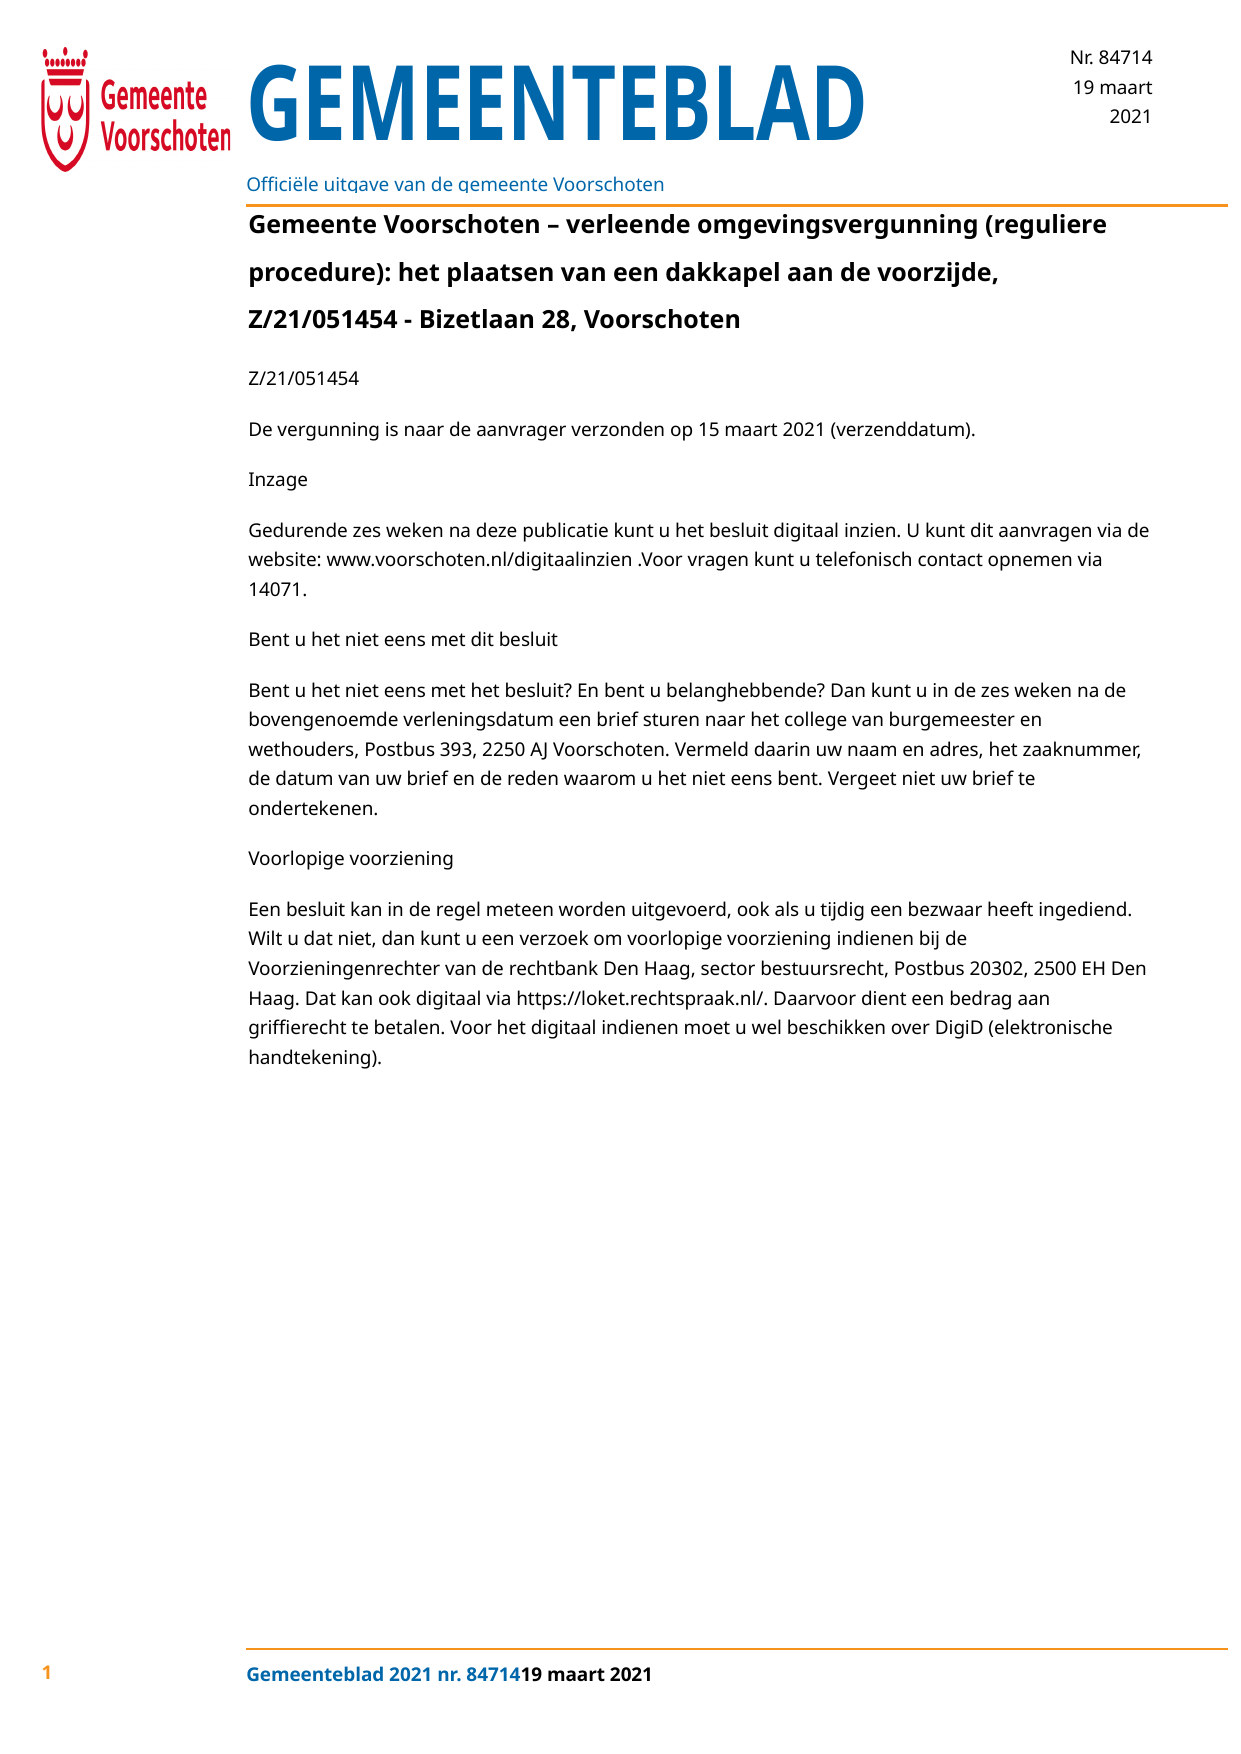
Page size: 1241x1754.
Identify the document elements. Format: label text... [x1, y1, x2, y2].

text De vergunning is naar de aanvrager verzonden op 15 maart 2021 (verzenddatum). [248, 416, 1152, 442]
text Een besluit kan in de regel meteen worden uitgevoerd, ook als u tijdig een bezwaar heeft ingediend. Wilt u dat niet, dan kunt u een verzoek om voorlopige voorziening indienen bij de Voorzieningenrechter van de rechtbank Den Haag, sector bestuursrecht, Postbus 20302, 2500 EH Den Haag. Dat kan ook digitaal via https://loket.rechtspraak.nl/. Daarvoor dient een bedrag aan griffierecht te betalen. Voor het digitaal indienen moet u wel beschikken over DigiD (elektronische handtekening). [248, 896, 1152, 1069]
text Z/21/051454 [248, 366, 1152, 391]
text Voorlopige voorziening [248, 846, 1152, 871]
text Gemeente Voorschoten – verleende omgevingsvergunning (reguliere procedure): het plaatsen van een dakkapel aan de voorzijde, Z/21/051454 - Bizetlaan 28, Voorschoten [248, 207, 1152, 336]
text Bent u het niet eens met dit besluit [248, 626, 1152, 652]
text Inzage [248, 466, 1152, 492]
text Bent u het niet eens met het besluit? En bent u belanghebbende? Dan kunt u in de zes weken na de bovengenoemde verleningsdatum een brief sturen naar het college van burgemeester en wethouders, Postbus 393, 2250 AJ Voorschoten. Vermeld daarin uw naam en adres, het zaaknummer, de datum van uw brief en de reden waarom u het niet eens bent. Vergeet niet uw brief te ondertekenen. [248, 677, 1152, 821]
picture [41, 47, 231, 172]
text Gedurende zes weken na deze publicatie kunt u het besluit digitaal inzien. U kunt dit aanvragen via de website: www.voorschoten.nl/digitaalinzien .Voor vragen kunt u telefonisch contact opnemen via 14071. [248, 517, 1152, 602]
